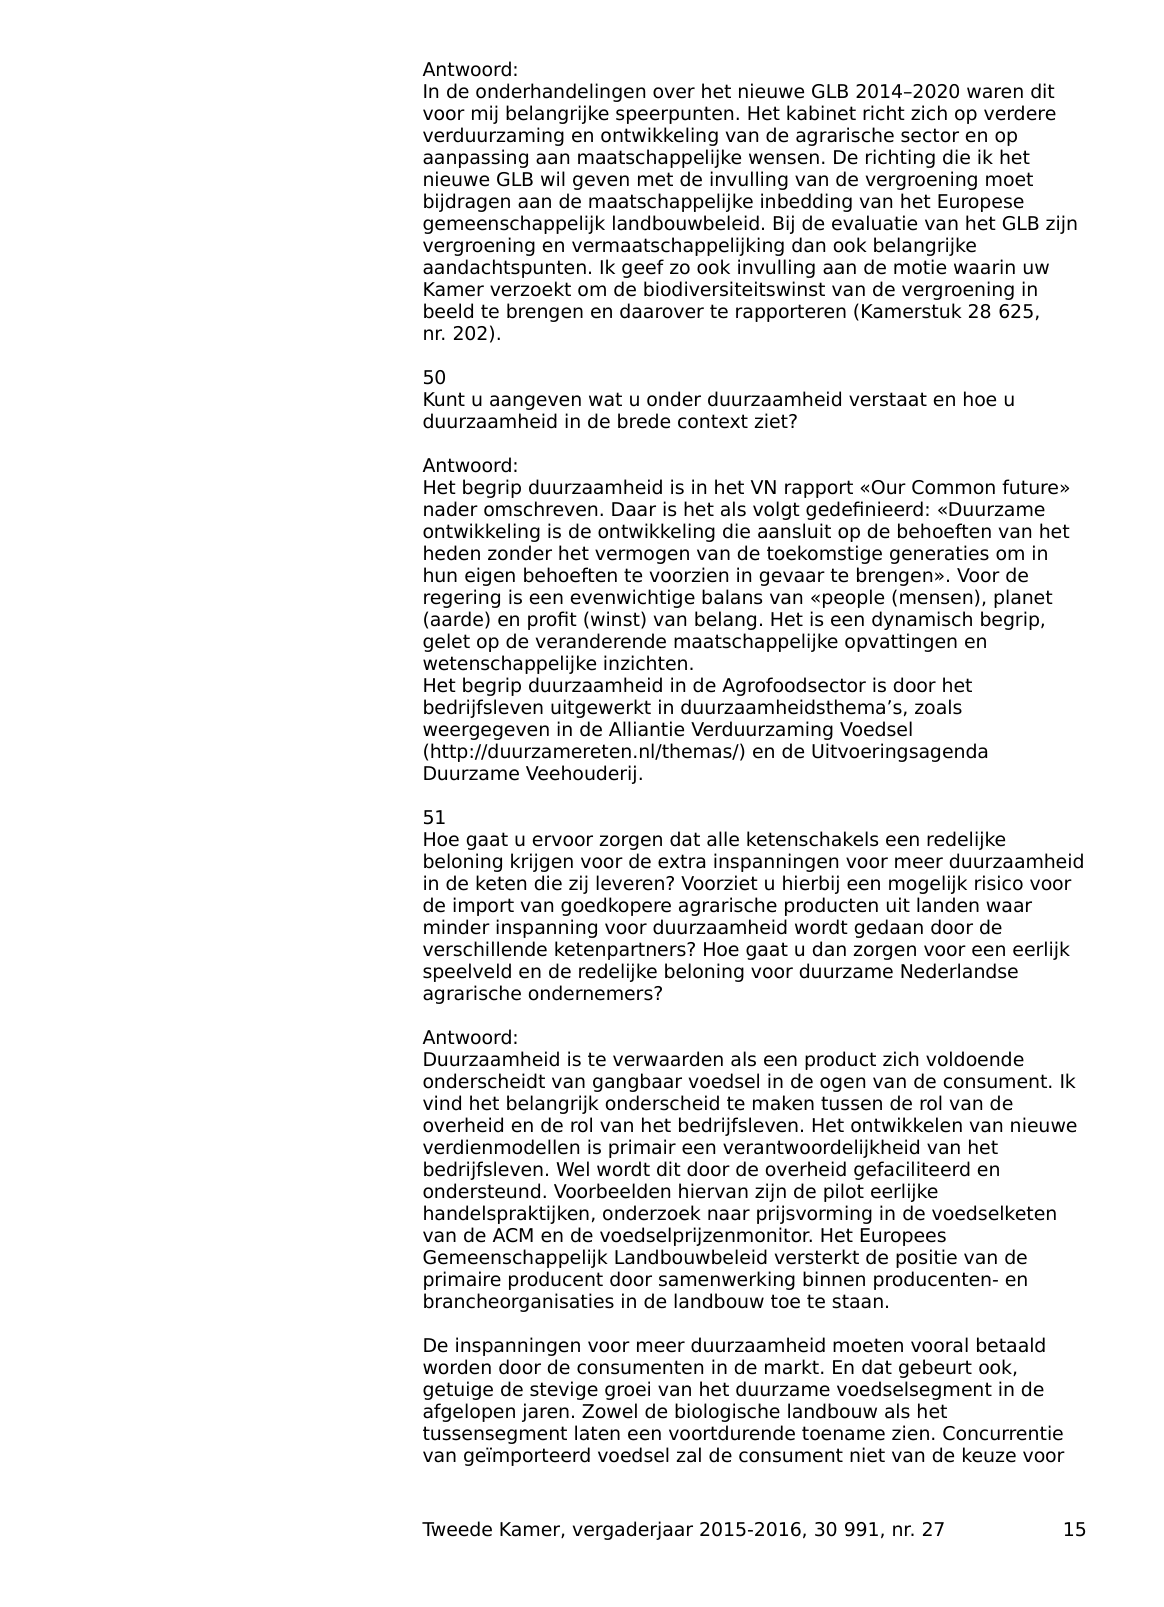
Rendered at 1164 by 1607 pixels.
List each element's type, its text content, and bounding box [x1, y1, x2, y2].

text Kunt u aangeven wat u onder duurzaamheid verstaat en hoe u duurzaamheid in de brede context ziet? [422, 389, 1087, 433]
text 51 [422, 807, 1087, 829]
text 50 [422, 367, 1087, 389]
text In de onderhandelingen over het nieuwe GLB 2014–2020 waren dit voor mij belangrijke speerpunten. Het kabinet richt zich op verdere verduurzaming en ontwikkeling van de agrarische sector en op aanpassing aan maatschappelijke wensen. De richting die ik het nieuwe GLB wil geven met de invulling van de vergroening moet bijdragen aan de maatschappelijke inbedding van het Europese gemeenschappelijk landbouwbeleid. Bij de evaluatie van het GLB zijn vergroening en vermaatschappelijking dan ook belangrijke aandachtspunten. Ik geef zo ook invulling aan de motie waarin uw Kamer verzoekt om de biodiversiteitswinst van de vergroening in beeld te brengen en daarover te rapporteren (Kamerstuk 28 625, nr. 202). [422, 81, 1087, 345]
text De inspanningen voor meer duurzaamheid moeten vooral betaald worden door de consumenten in de markt. En dat gebeurt ook, getuige de stevige groei van het duurzame voedselsegment in de afgelopen jaren. Zowel de biologische landbouw als het tussensegment laten een voortdurende toename zien. Concurrentie van geïmporteerd voedsel zal de consument niet van de keuze voor [422, 1335, 1087, 1467]
text Het begrip duurzaamheid in de Agrofoodsector is door het bedrijfsleven uitgewerkt in duurzaamheidsthema’s, zoals weergegeven in de Alliantie Verduurzaming Voedsel (http://duurzamereten.nl/themas/) en de Uitvoeringsagenda Duurzame Veehouderij. [422, 675, 1087, 785]
text Hoe gaat u ervoor zorgen dat alle ketenschakels een redelijke beloning krijgen voor de extra inspanningen voor meer duurzaamheid in de keten die zij leveren? Voorziet u hierbij een mogelijk risico voor de import van goedkopere agrarische producten uit landen waar minder inspanning voor duurzaamheid wordt gedaan door de verschillende ketenpartners? Hoe gaat u dan zorgen voor een eerlijk speelveld en de redelijke beloning voor duurzame Nederlandse agrarische ondernemers? [422, 829, 1087, 1005]
text Antwoord: [422, 59, 1087, 81]
text Het begrip duurzaamheid is in het VN rapport «Our Common future» nader omschreven. Daar is het als volgt gedefinieerd: «Duurzame ontwikkeling is de ontwikkeling die aansluit op de behoeften van het heden zonder het vermogen van de toekomstige generaties om in hun eigen behoeften te voorzien in gevaar te brengen». Voor de regering is een evenwichtige balans van «people (mensen), planet (aarde) en profit (winst) van belang. Het is een dynamisch begrip, gelet op de veranderende maatschappelijke opvattingen en wetenschappelijke inzichten. [422, 477, 1087, 675]
text Duurzaamheid is te verwaarden als een product zich voldoende onderscheidt van gangbaar voedsel in de ogen van de consument. Ik vind het belangrijk onderscheid te maken tussen de rol van de overheid en de rol van het bedrijfsleven. Het ontwikkelen van nieuwe verdienmodellen is primair een verantwoordelijkheid van het bedrijfsleven. Wel wordt dit door de overheid gefaciliteerd en ondersteund. Voorbeelden hiervan zijn de pilot eerlijke handelspraktijken, onderzoek naar prijsvorming in de voedselketen van de ACM en de voedselprijzenmonitor. Het Europees Gemeenschappelijk Landbouwbeleid versterkt de positie van de primaire producent door samenwerking binnen producenten- en brancheorganisaties in de landbouw toe te staan. [422, 1049, 1087, 1313]
text Antwoord: [422, 1027, 1087, 1049]
text Antwoord: [422, 455, 1087, 477]
